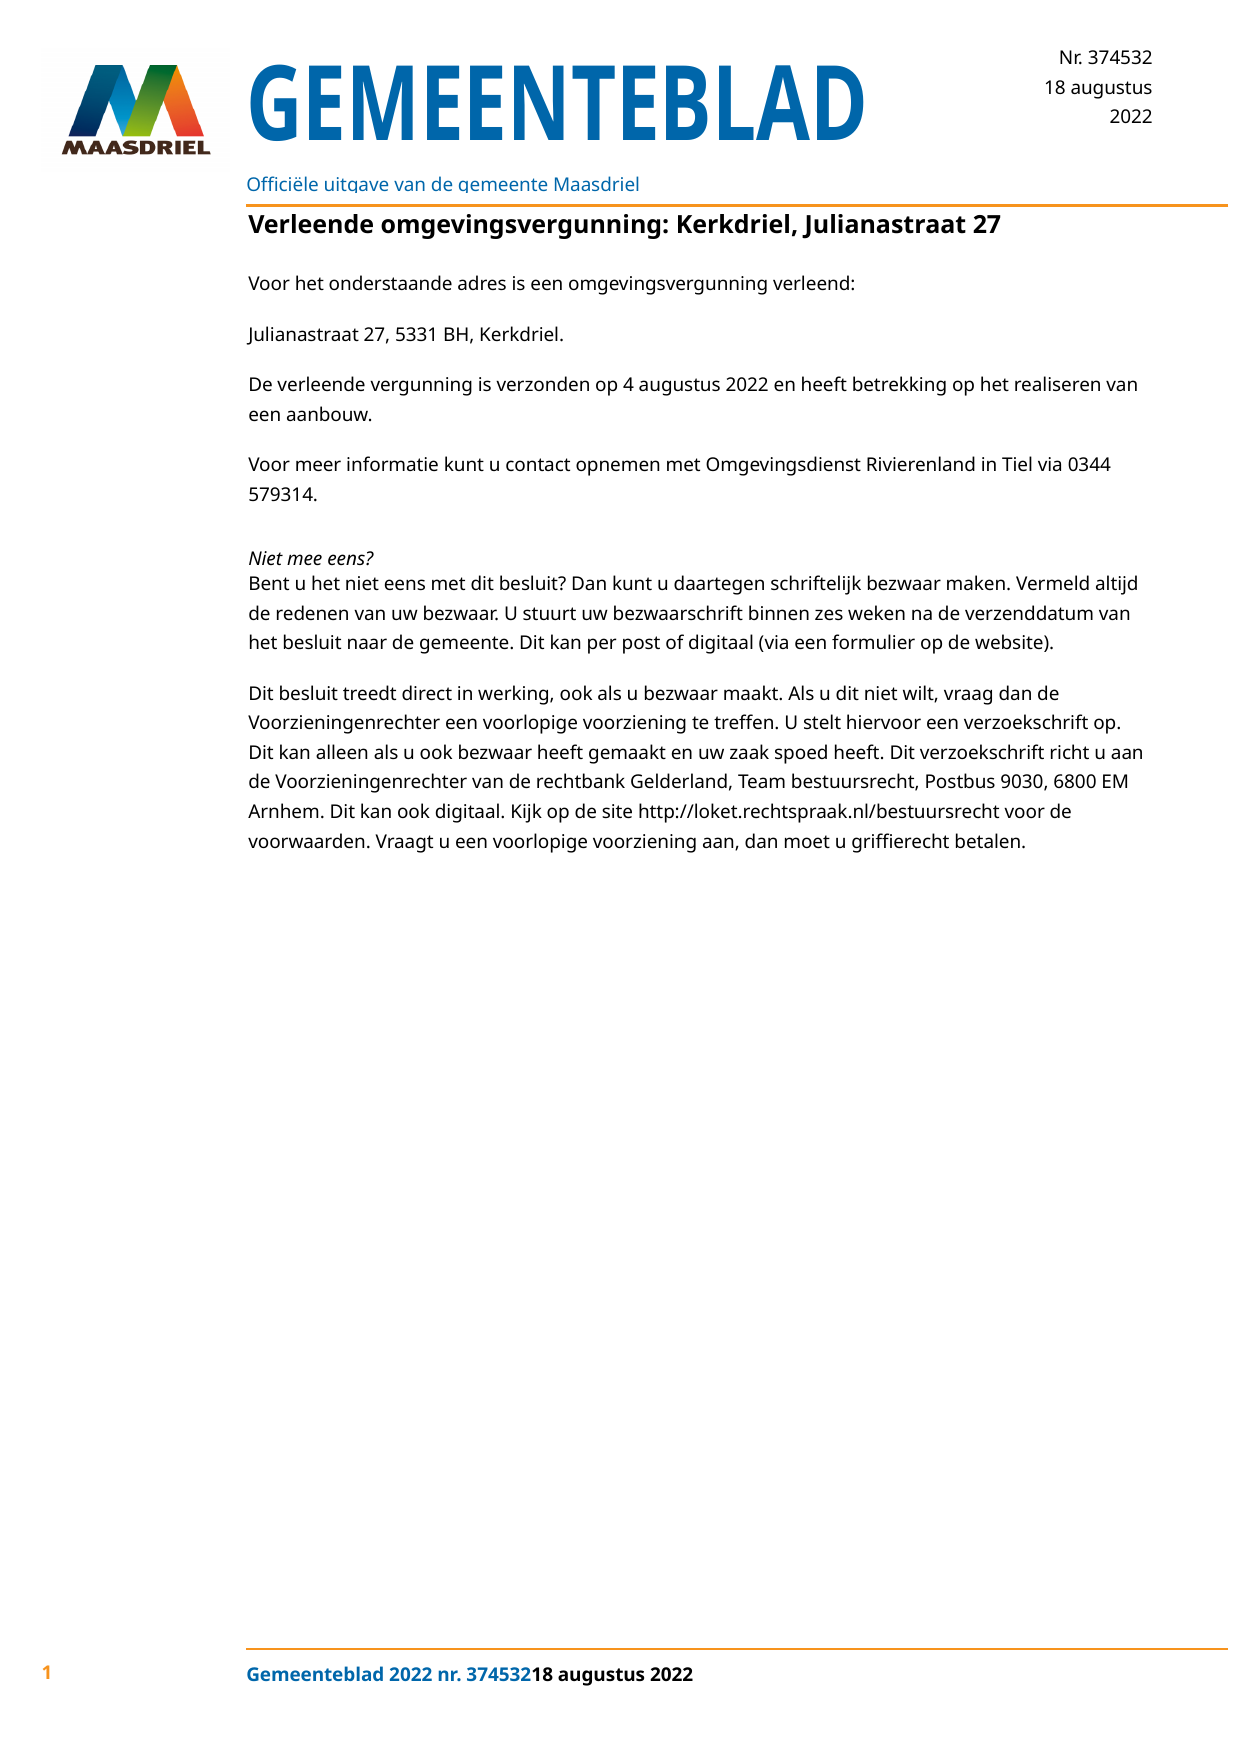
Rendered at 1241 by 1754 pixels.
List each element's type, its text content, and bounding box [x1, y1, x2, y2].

text Verleende omgevingsvergunning: Kerkdriel, Julianastraat 27 [248, 207, 1152, 241]
text Voor het onderstaande adres is een omgevingsvergunning verleend: [248, 270, 1152, 296]
picture [41, 47, 231, 172]
text Niet mee eens? [248, 545, 1152, 570]
text Julianastraat 27, 5331 BH, Kerkdriel. [248, 321, 1152, 346]
text Dit besluit treedt direct in werking, ook als u bezwaar maakt. Als u dit niet wilt, vraag dan de Voorzieningenrechter een voorlopige voorziening te treffen. U stelt hiervoor een verzoekschrift op. Dit kan alleen als u ook bezwaar heeft gemaakt en uw zaak spoed heeft. Dit verzoekschrift richt u aan de Voorzieningenrechter van de rechtbank Gelderland, Team bestuursrecht, Postbus 9030, 6800 EM Arnhem. Dit kan ook digitaal. Kijk op de site http://loket.rechtspraak.nl/bestuursrecht voor de voorwaarden. Vraagt u een voorlopige voorziening aan, dan moet u griffierecht betalen. [248, 680, 1152, 854]
text Bent u het niet eens met dit besluit? Dan kunt u daartegen schriftelijk bezwaar maken. Vermeld altijd de redenen van uw bezwaar. U stuurt uw bezwaarschrift binnen zes weken na de verzenddatum van het besluit naar de gemeente. Dit kan per post of digitaal (via een formulier op de website). [248, 570, 1152, 655]
text Voor meer informatie kunt u contact opnemen met Omgevingsdienst Rivierenland in Tiel via 0344 579314. [248, 451, 1152, 506]
text De verleende vergunning is verzonden op 4 augustus 2022 en heeft betrekking op het realiseren van een aanbouw. [248, 371, 1152, 426]
